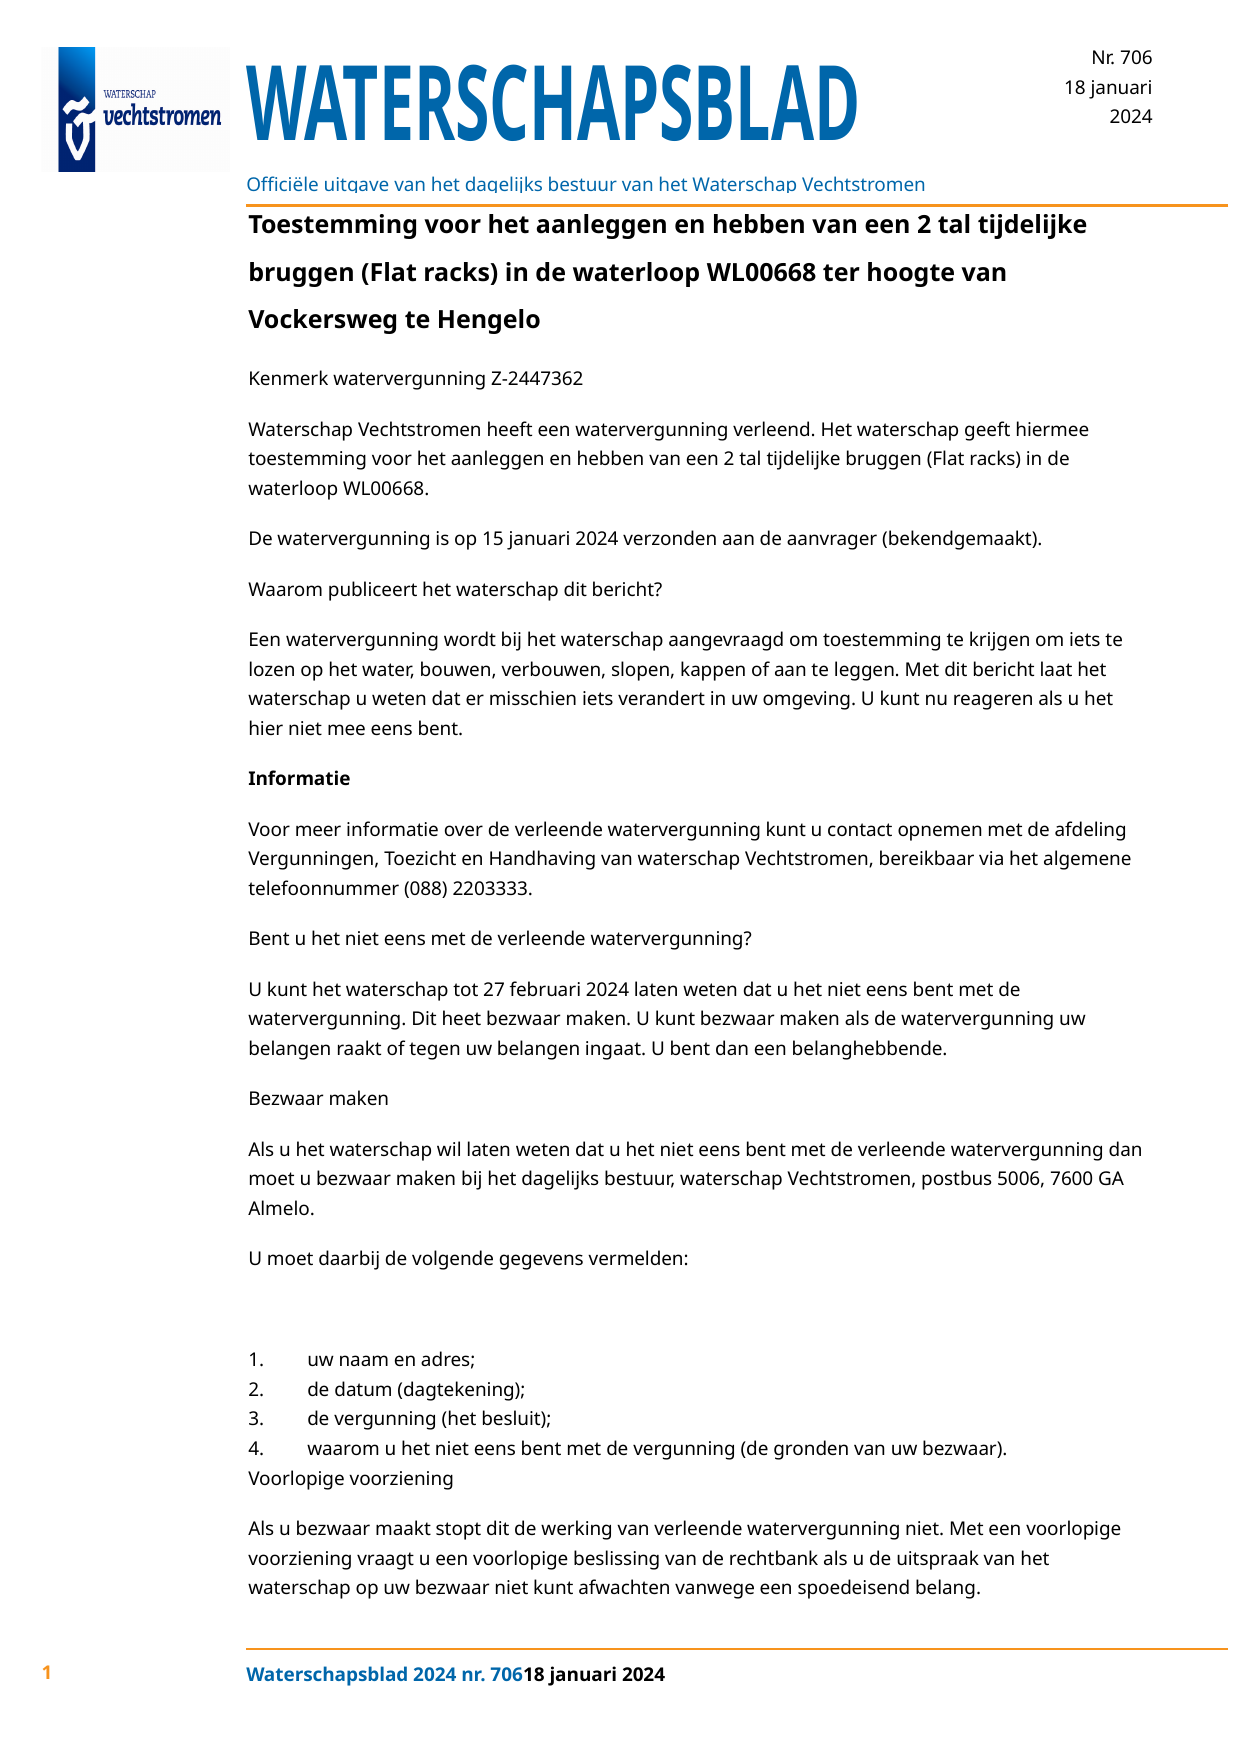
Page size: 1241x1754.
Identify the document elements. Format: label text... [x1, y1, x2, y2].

text Informatie [248, 766, 1152, 791]
text Bezwaar maken [248, 1086, 1152, 1111]
text De watervergunning is op 15 januari 2024 verzonden aan de aanvrager (bekendgemaakt). [248, 526, 1152, 551]
text Waterschap Vechtstromen heeft een watervergunning verleend. Het waterschap geeft hiermee toestemming voor het aanleggen en hebben van een 2 tal tijdelijke bruggen (Flat racks) in de waterloop WL00668. [248, 416, 1152, 501]
text U moet daarbij de volgende gegevens vermelden: [248, 1246, 1152, 1271]
list waarom u het niet eens bent met de vergunning (de gronden van uw bezwaar). [248, 1435, 1152, 1461]
list de vergunning (het besluit); [248, 1406, 1152, 1431]
text Als u bezwaar maakt stopt dit de werking van verleende watervergunning niet. Met een voorlopige voorziening vraagt u een voorlopige beslissing van de rechtbank als u de uitspraak van het waterschap op uw bezwaar niet kunt afwachten vanwege een spoedeisend belang. [248, 1515, 1152, 1600]
picture [41, 47, 231, 172]
text Een watervergunning wordt bij het waterschap aangevraagd om toestemming te krijgen om iets te lozen op het water, bouwen, verbouwen, slopen, kappen of aan te leggen. Met dit bericht laat het waterschap u weten dat er misschien iets verandert in uw omgeving. U kunt nu reageren als u het hier niet mee eens bent. [248, 626, 1152, 741]
text Kenmerk watervergunning Z-2447362 [248, 366, 1152, 391]
text U kunt het waterschap tot 27 februari 2024 laten weten dat u het niet eens bent met de watervergunning. Dit heet bezwaar maken. U kunt bezwaar maken als de watervergunning uw belangen raakt of tegen uw belangen ingaat. U bent dan een belanghebbende. [248, 976, 1152, 1061]
text Voor meer informatie over de verleende watervergunning kunt u contact opnemen met de afdeling Vergunningen, Toezicht en Handhaving van waterschap Vechtstromen, bereikbaar via het algemene telefoonnummer (088) 2203333. [248, 816, 1152, 901]
list de datum (dagtekening); [248, 1376, 1152, 1402]
list uw naam en adres; [248, 1346, 1152, 1372]
text Bent u het niet eens met de verleende watervergunning? [248, 926, 1152, 951]
text Toestemming voor het aanleggen en hebben van een 2 tal tijdelijke bruggen (Flat racks) in de waterloop WL00668 ter hoogte van Vockersweg te Hengelo [248, 207, 1152, 336]
text Waarom publiceert het waterschap dit bericht? [248, 576, 1152, 602]
text Voorlopige voorziening [248, 1465, 1152, 1490]
text Als u het waterschap wil laten weten dat u het niet eens bent met de verleende watervergunning dan moet u bezwaar maken bij het dagelijks bestuur, waterschap Vechtstromen, postbus 5006, 7600 GA Almelo. [248, 1136, 1152, 1221]
